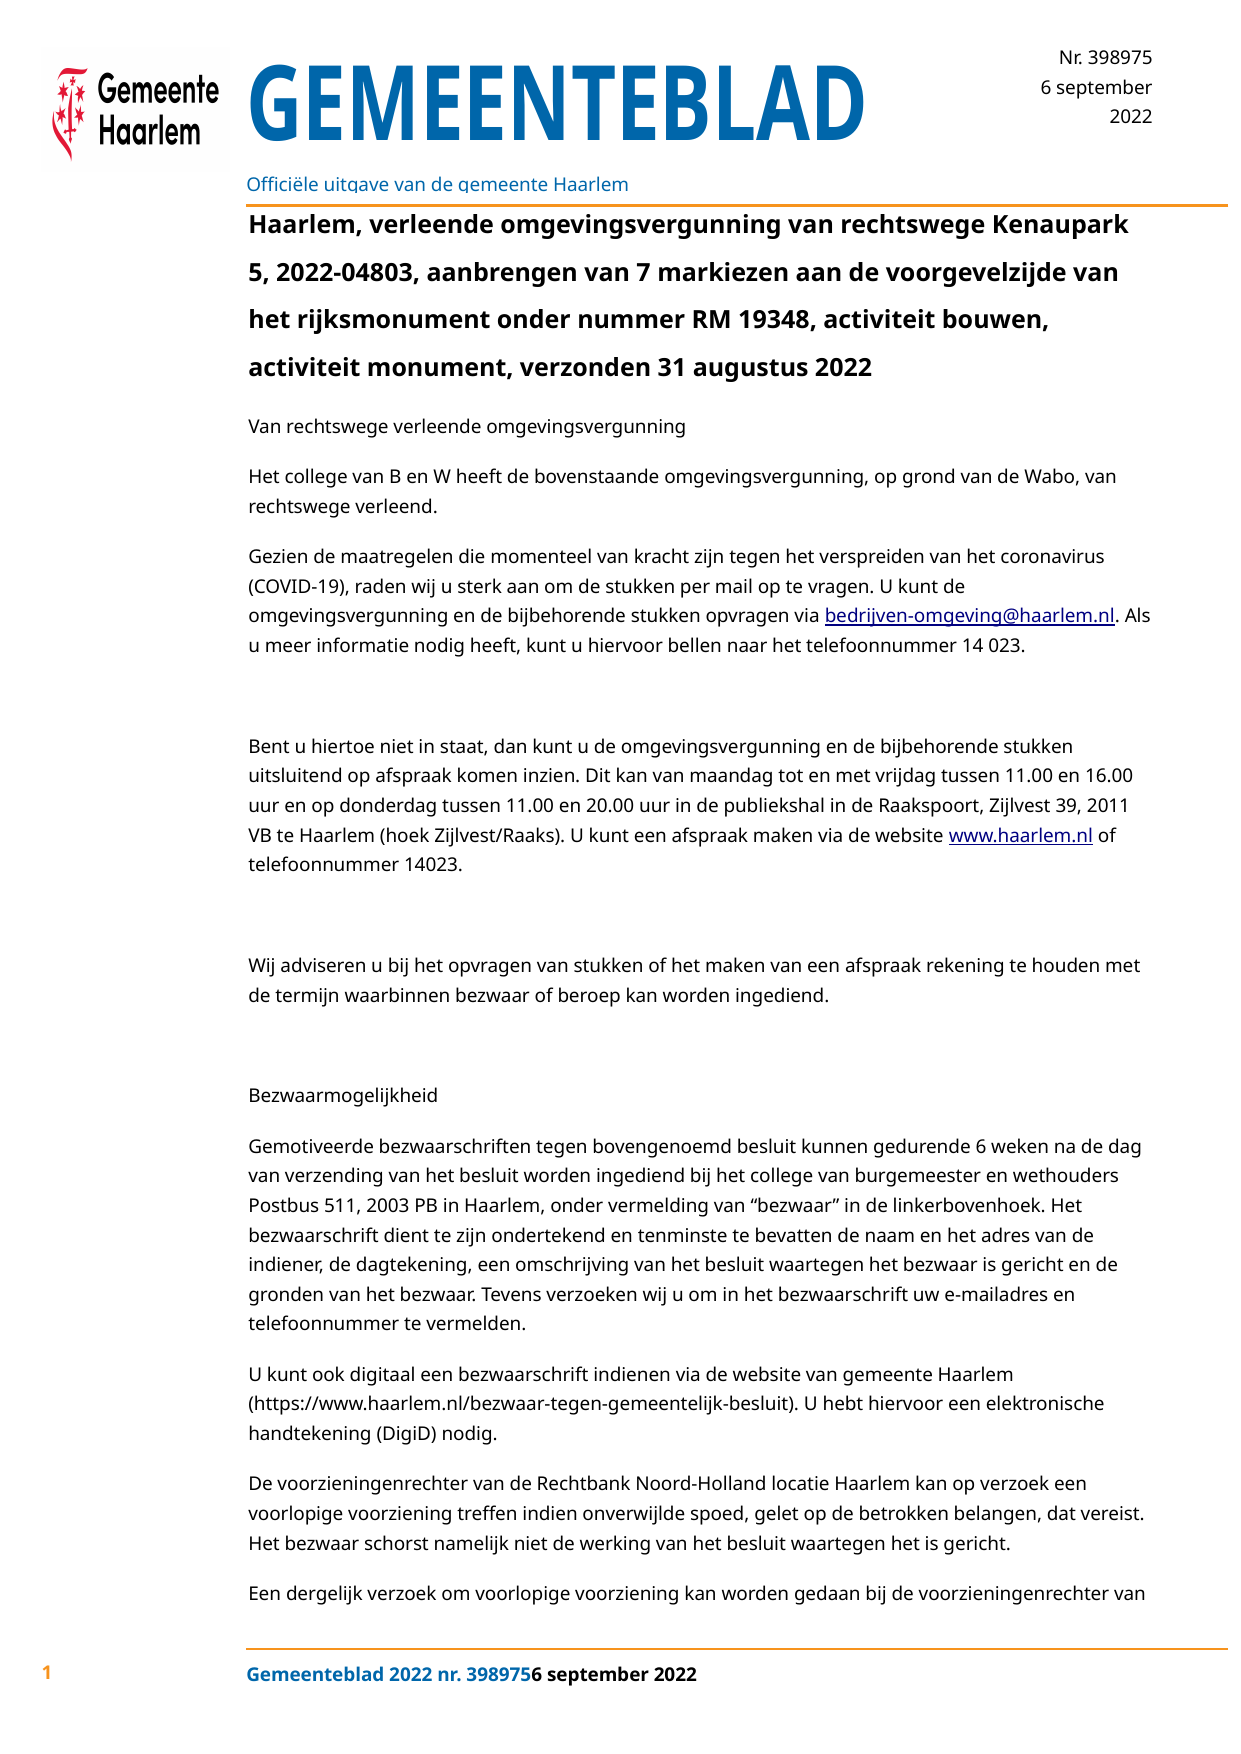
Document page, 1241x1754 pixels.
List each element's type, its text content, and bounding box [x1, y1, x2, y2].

text Gezien de maatregelen die momenteel van kracht zijn tegen het verspreiden van het coronavirus (COVID-19), raden wij u sterk aan om de stukken per mail op te vragen. U kunt de omgevingsvergunning en de bijbehorende stukken opvragen via bedrijven-omgeving@haarlem.nl. Als u meer informatie nodig heeft, kunt u hiervoor bellen naar het telefoonnummer 14 023. [248, 543, 1152, 658]
text Van rechtswege verleende omgevingsvergunning [248, 413, 1152, 439]
picture [41, 47, 231, 172]
text Haarlem, verleende omgevingsvergunning van rechtswege Kenaupark 5, 2022-04803, aanbrengen van 7 markiezen aan de voorgevelzijde van het rijksmonument onder nummer RM 19348, activiteit bouwen, activiteit monument, verzonden 31 augustus 2022 [248, 207, 1152, 384]
text De voorzieningenrechter van de Rechtbank Noord-Holland locatie Haarlem kan op verzoek een voorlopige voorziening treffen indien onverwijlde spoed, gelet op de betrokken belangen, dat vereist. Het bezwaar schorst namelijk niet de werking van het besluit waartegen het is gericht. [248, 1471, 1152, 1556]
text Het college van B en W heeft de bovenstaande omgevingsvergunning, op grond van de Wabo, van rechtswege verleend. [248, 463, 1152, 519]
text Bezwaarmogelijkheid [248, 1083, 1152, 1108]
text Een dergelijk verzoek om voorlopige voorziening kan worden gedaan bij de voorzieningenrechter van [248, 1580, 1152, 1606]
text Gemotiveerde bezwaarschriften tegen bovengenoemd besluit kunnen gedurende 6 weken na de dag van verzending van het besluit worden ingediend bij het college van burgemeester en wethouders Postbus 511, 2003 PB in Haarlem, onder vermelding van “bezwaar” in de linkerbovenhoek. Het bezwaarschrift dient te zijn ondertekend en tenminste te bevatten de naam en het adres van de indiener, de dagtekening, een omschrijving van het besluit waartegen het bezwaar is gericht en de gronden van het bezwaar. Tevens verzoeken wij u om in het bezwaarschrift uw e-mailadres en telefoonnummer te vermelden. [248, 1133, 1152, 1336]
text U kunt ook digitaal een bezwaarschrift indienen via de website van gemeente Haarlem (https://www.haarlem.nl/bezwaar-tegen-gemeentelijk-besluit). U hebt hiervoor een elektronische handtekening (DigiD) nodig. [248, 1361, 1152, 1446]
text Wij adviseren u bij het opvragen van stukken of het maken van een afspraak rekening te houden met de termijn waarbinnen bezwaar of beroep kan worden ingediend. [248, 952, 1152, 1008]
text Bent u hiertoe niet in staat, dan kunt u de omgevingsvergunning en de bijbehorende stukken uitsluitend op afspraak komen inzien. Dit kan van maandag tot en met vrijdag tussen 11.00 en 16.00 uur en op donderdag tussen 11.00 en 20.00 uur in de publiekshal in de Raakspoort, Zijlvest 39, 2011 VB te Haarlem (hoek Zijlvest/Raaks). U kunt een afspraak maken via de website www.haarlem.nl of telefoonnummer 14023. [248, 733, 1152, 877]
